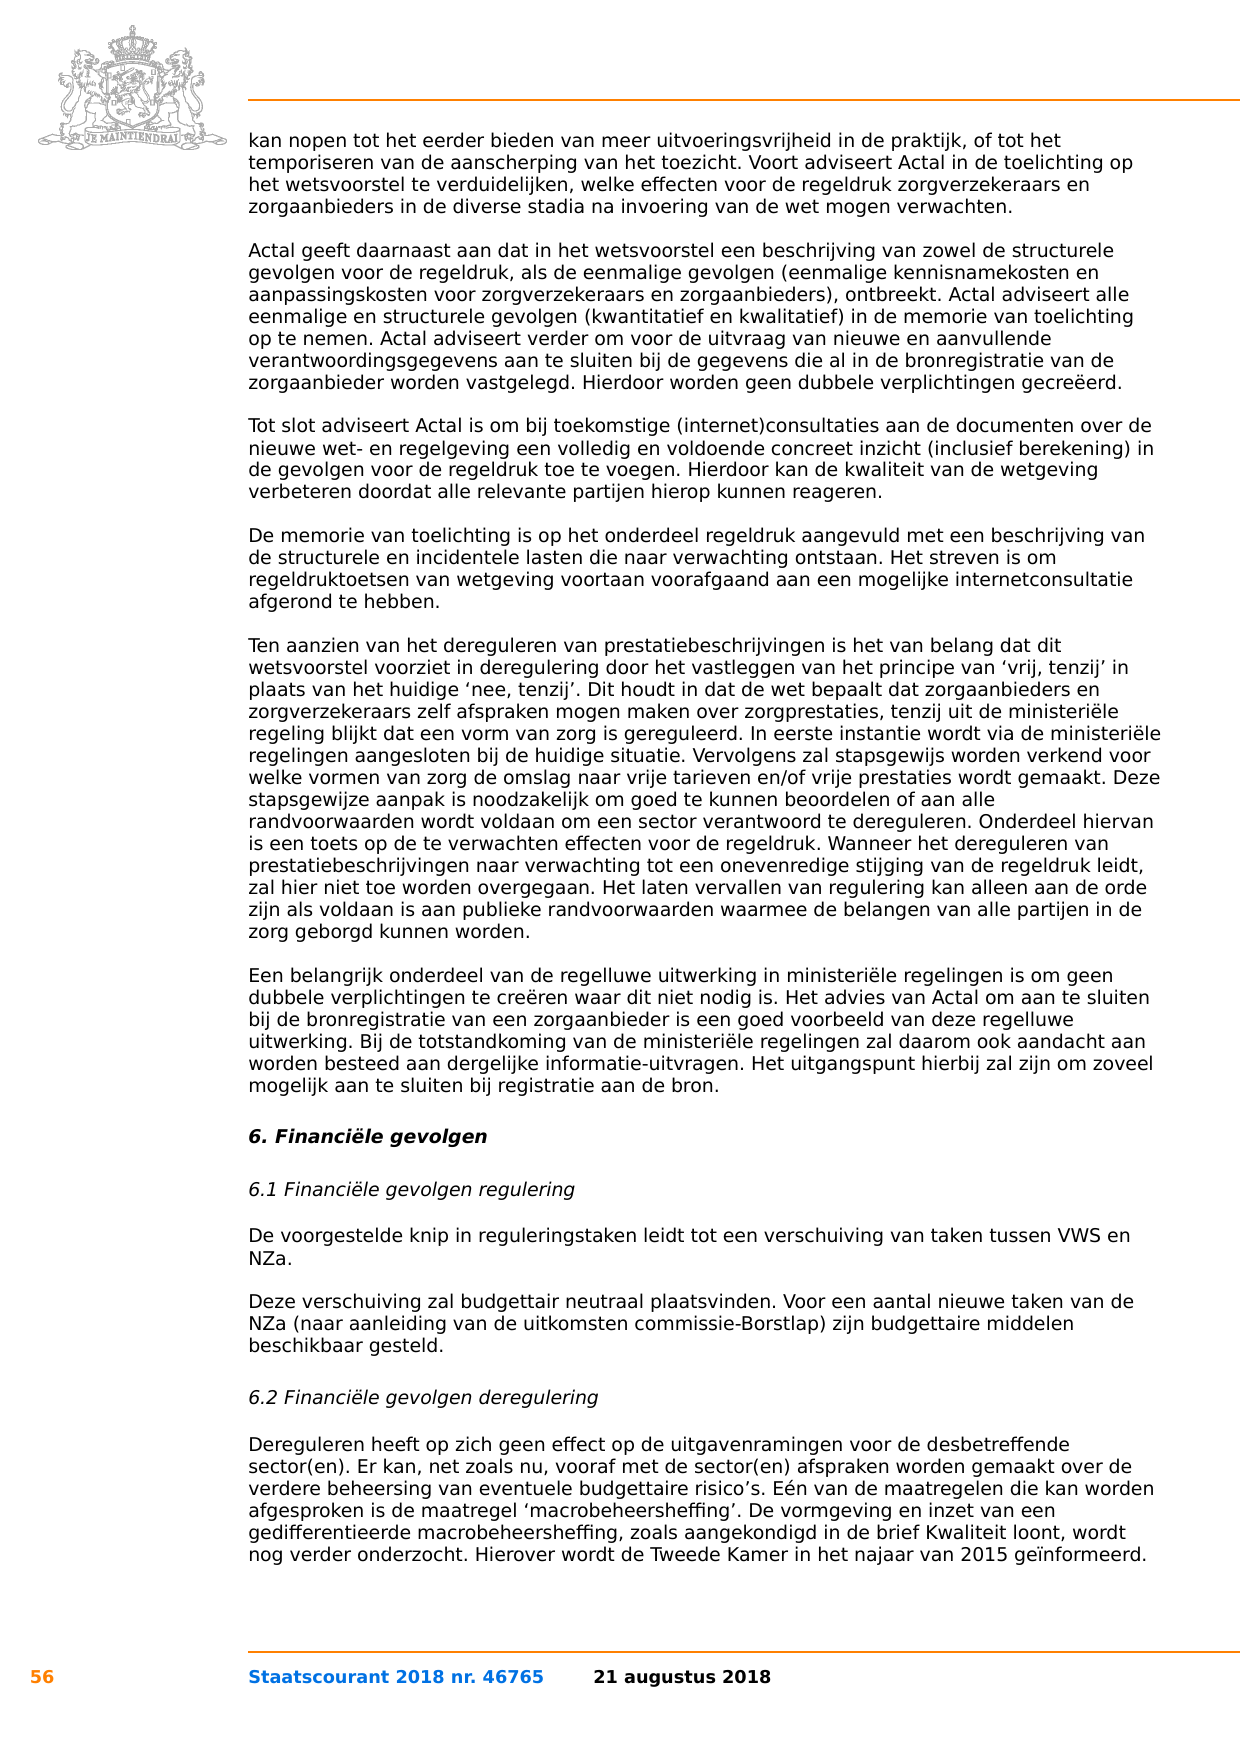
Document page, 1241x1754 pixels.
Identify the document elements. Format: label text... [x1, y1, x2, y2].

text Ten aanzien van het dereguleren van prestatiebeschrijvingen is het van belang dat dit wetsvoorstel voorziet in deregulering door het vastleggen van het principe van ‘vrij, tenzij’ in plaats van het huidige ‘nee, tenzij’. Dit houdt in dat de wet bepaalt dat zorgaanbieders en zorgverzekeraars zelf afspraken mogen maken over zorgprestaties, tenzij uit de ministeriële regeling blijkt dat een vorm van zorg is gereguleerd. In eerste instantie wordt via de ministeriële regelingen aangesloten bij de huidige situatie. Vervolgens zal stapsgewijs worden verkend voor welke vormen van zorg de omslag naar vrije tarieven en/of vrije prestaties wordt gemaakt. Deze stapsgewijze aanpak is noodzakelijk om goed te kunnen beoordelen of aan alle randvoorwaarden wordt voldaan om een sector verantwoord te dereguleren. Onderdeel hiervan is een toets op de te verwachten effecten voor de regeldruk. Wanneer het dereguleren van prestatiebeschrijvingen naar verwachting tot een onevenredige stijging van de regeldruk leidt, zal hier niet toe worden overgegaan. Het laten vervallen van regulering kan alleen aan de orde zijn als voldaan is aan publieke randvoorwaarden waarmee de belangen van alle partijen in de zorg geborgd kunnen worden. [248, 635, 1163, 943]
picture [38, 25, 227, 150]
text De memorie van toelichting is op het onderdeel regeldruk aangevuld met een beschrijving van de structurele en incidentele lasten die naar verwachting ontstaan. Het streven is om regeldruktoetsen van wetgeving voortaan voorafgaand aan een mogelijke internetconsultatie afgerond te hebben. [248, 525, 1163, 613]
text De voorgestelde knip in reguleringstaken leidt tot een verschuiving van taken tussen VWS en NZa. [248, 1225, 1163, 1269]
text Actal geeft daarnaast aan dat in het wetsvoorstel een beschrijving van zowel de structurele gevolgen voor de regeldruk, als de eenmalige gevolgen (eenmalige kennisnamekosten en aanpassingskosten voor zorgverzekeraars en zorgaanbieders), ontbreekt. Actal adviseert alle eenmalige en structurele gevolgen (kwantitatief en kwalitatief) in de memorie van toelichting op te nemen. Actal adviseert verder om voor de uitvraag van nieuwe en aanvullende verantwoordingsgegevens aan te sluiten bij de gegevens die al in de bronregistratie van de zorgaanbieder worden vastgelegd. Hierdoor worden geen dubbele verplichtingen gecreëerd. [248, 240, 1163, 393]
text Deze verschuiving zal budgettair neutraal plaatsvinden. Voor een aantal nieuwe taken van de NZa (naar aanleiding van de uitkomsten commissie-Borstlap) zijn budgettaire middelen beschikbaar gesteld. [248, 1291, 1163, 1357]
subtitle 6.2 Financiële gevolgen deregulering [248, 1387, 1163, 1409]
subtitle 6.1 Financiële gevolgen regulering [248, 1178, 1163, 1200]
text Dereguleren heeft op zich geen effect op de uitgavenramingen voor de desbetreffende sector(en). Er kan, net zoals nu, vooraf met de sector(en) afspraken worden gemaakt over de verdere beheersing van eventuele budgettaire risico’s. Eén van de maatregelen die kan worden afgesproken is de maatregel ‘macrobeheersheffing’. De vormgeving en inzet van een gedifferentieerde macrobeheersheffing, zoals aangekondigd in de brief Kwaliteit loont, wordt nog verder onderzocht. Hierover wordt de Tweede Kamer in het najaar van 2015 geïnformeerd. [248, 1434, 1163, 1566]
text kan nopen tot het eerder bieden van meer uitvoeringsvrijheid in de praktijk, of tot het temporiseren van de aanscherping van het toezicht. Voort adviseert Actal in de toelichting op het wetsvoorstel te verduidelijken, welke effecten voor de regeldruk zorgverzekeraars en zorgaanbieders in de diverse stadia na invoering van de wet mogen verwachten. [248, 130, 1163, 218]
text Tot slot adviseert Actal is om bij toekomstige (internet)consultaties aan de documenten over de nieuwe wet- en regelgeving een volledig en voldoende concreet inzicht (inclusief berekening) in de gevolgen voor de regeldruk toe te voegen. Hierdoor kan de kwaliteit van de wetgeving verbeteren doordat alle relevante partijen hierop kunnen reageren. [248, 415, 1163, 503]
text Een belangrijk onderdeel van de regelluwe uitwerking in ministeriële regelingen is om geen dubbele verplichtingen te creëren waar dit niet nodig is. Het advies van Actal om aan te sluiten bij de bronregistratie van een zorgaanbieder is een goed voorbeeld van deze regelluwe uitwerking. Bij de totstandkoming van de ministeriële regelingen zal daarom ook aandacht aan worden besteed aan dergelijke informatie-uitvragen. Het uitgangspunt hierbij zal zijn om zoveel mogelijk aan te sluiten bij registratie aan de bron. [248, 964, 1163, 1096]
subtitle 6. Financiële gevolgen [248, 1126, 1163, 1148]
